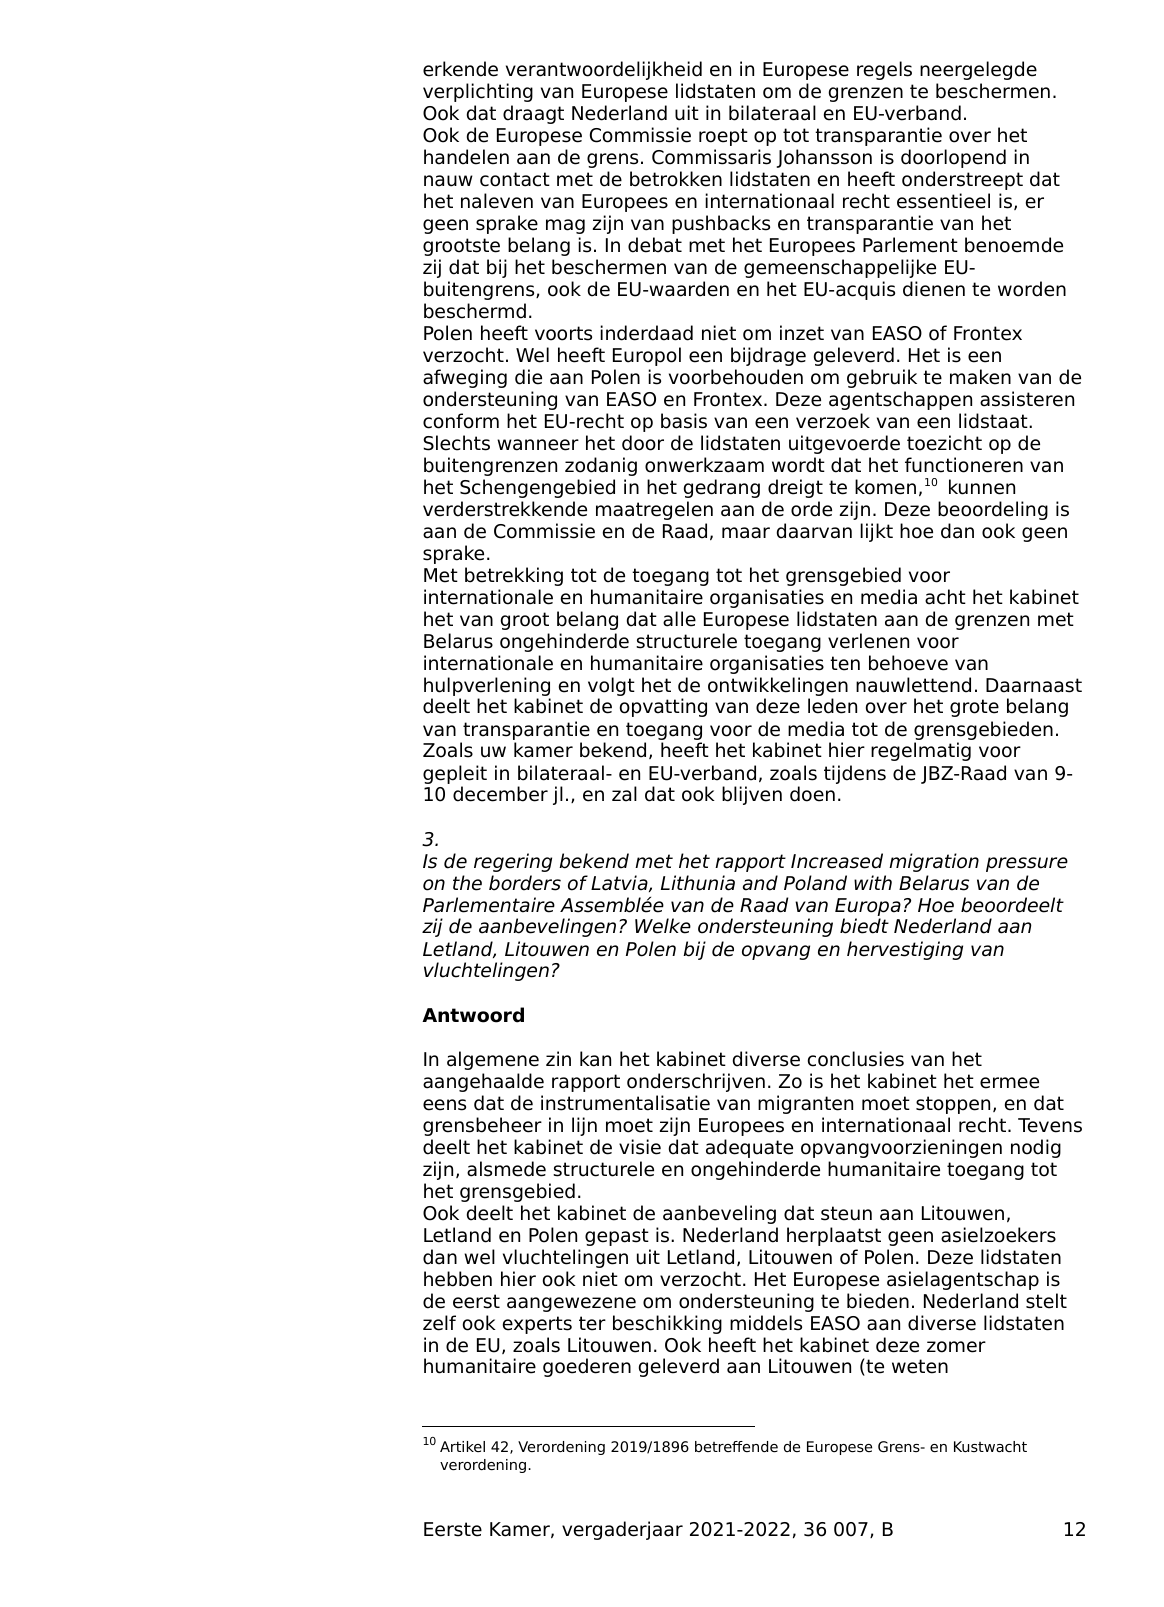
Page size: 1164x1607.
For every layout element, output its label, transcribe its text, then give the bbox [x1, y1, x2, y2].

text Ook deelt het kabinet de aanbeveling dat steun aan Litouwen, Letland en Polen gepast is. Nederland herplaatst geen asielzoekers dan wel vluchtelingen uit Letland, Litouwen of Polen. Deze lidstaten hebben hier ook niet om verzocht. Het Europese asielagentschap is de eerst aangewezene om ondersteuning te bieden. Nederland stelt zelf ook experts ter beschikking middels EASO aan diverse lidstaten in de EU, zoals Litouwen. Ook heeft het kabinet deze zomer humanitaire goederen geleverd aan Litouwen (te weten [422, 1203, 1087, 1378]
text Met betrekking tot de toegang tot het grensgebied voor internationale en humanitaire organisaties en media acht het kabinet het van groot belang dat alle Europese lidstaten aan de grenzen met Belarus ongehinderde structurele toegang verlenen voor internationale en humanitaire organisaties ten behoeve van hulpverlening en volgt het de ontwikkelingen nauwlettend. Daarnaast deelt het kabinet de opvatting van deze leden over het grote belang van transparantie en toegang voor de media tot de grensgebieden. Zoals uw kamer bekend, heeft het kabinet hier regelmatig voor gepleit in bilateraal- en EU-verband, zoals tijdens de JBZ-Raad van 9-10 december jl., en zal dat ook blijven doen. [422, 564, 1087, 806]
text Ook de Europese Commissie roept op tot transparantie over het handelen aan de grens. Commissaris Johansson is doorlopend in nauw contact met de betrokken lidstaten en heeft onderstreept dat het naleven van Europees en internationaal recht essentieel is, er geen sprake mag zijn van pushbacks en transparantie van het grootste belang is. In debat met het Europees Parlement benoemde zij dat bij het beschermen van de gemeenschappelijke EU-buitengrens, ook de EU-waarden en het EU-acquis dienen te worden beschermd. [422, 125, 1087, 323]
text In algemene zin kan het kabinet diverse conclusies van het aangehaalde rapport onderschrijven. Zo is het kabinet het ermee eens dat de instrumentalisatie van migranten moet stoppen, en dat grensbeheer in lijn moet zijn Europees en internationaal recht. Tevens deelt het kabinet de visie dat adequate opvangvoorzieningen nodig zijn, alsmede structurele en ongehinderde humanitaire toegang tot het grensgebied. [422, 1049, 1087, 1203]
text 3. [422, 828, 1087, 851]
text Polen heeft voorts inderdaad niet om inzet van EASO of Frontex verzocht. Wel heeft Europol een bijdrage geleverd. Het is een afweging die aan Polen is voorbehouden om gebruik te maken van de ondersteuning van EASO en Frontex. Deze agentschappen assisteren conform het EU-recht op basis van een verzoek van een lidstaat. Slechts wanneer het door de lidstaten uitgevoerde toezicht op de buitengrenzen zodanig onwerkzaam wordt dat het functioneren van het Schengengebied in het gedrang dreigt te komen, kunnen verderstrekkende maatregelen aan de orde zijn. Deze beoordeling is aan de Commissie en de Raad, maar daarvan lijkt hoe dan ook geen sprake. [422, 323, 1087, 564]
text Artikel 42, Verordening 2019/1896 betreffende de Europese Grens- en Kustwacht verordening. [422, 1435, 1087, 1474]
text erkende verantwoordelijkheid en in Europese regels neergelegde verplichting van Europese lidstaten om de grenzen te beschermen. Ook dat draagt Nederland uit in bilateraal en EU-verband. [422, 59, 1087, 125]
text Is de regering bekend met het rapport Increased migration pressure on the borders of Latvia, Lithunia and Poland with Belarus van de Parlementaire Assemblée van de Raad van Europa? Hoe beoordeelt zij de aanbevelingen? Welke ondersteuning biedt Nederland aan Letland, Litouwen en Polen bij de opvang en hervestiging van vluchtelingen? [422, 851, 1087, 982]
subtitle Antwoord [422, 1004, 1087, 1027]
